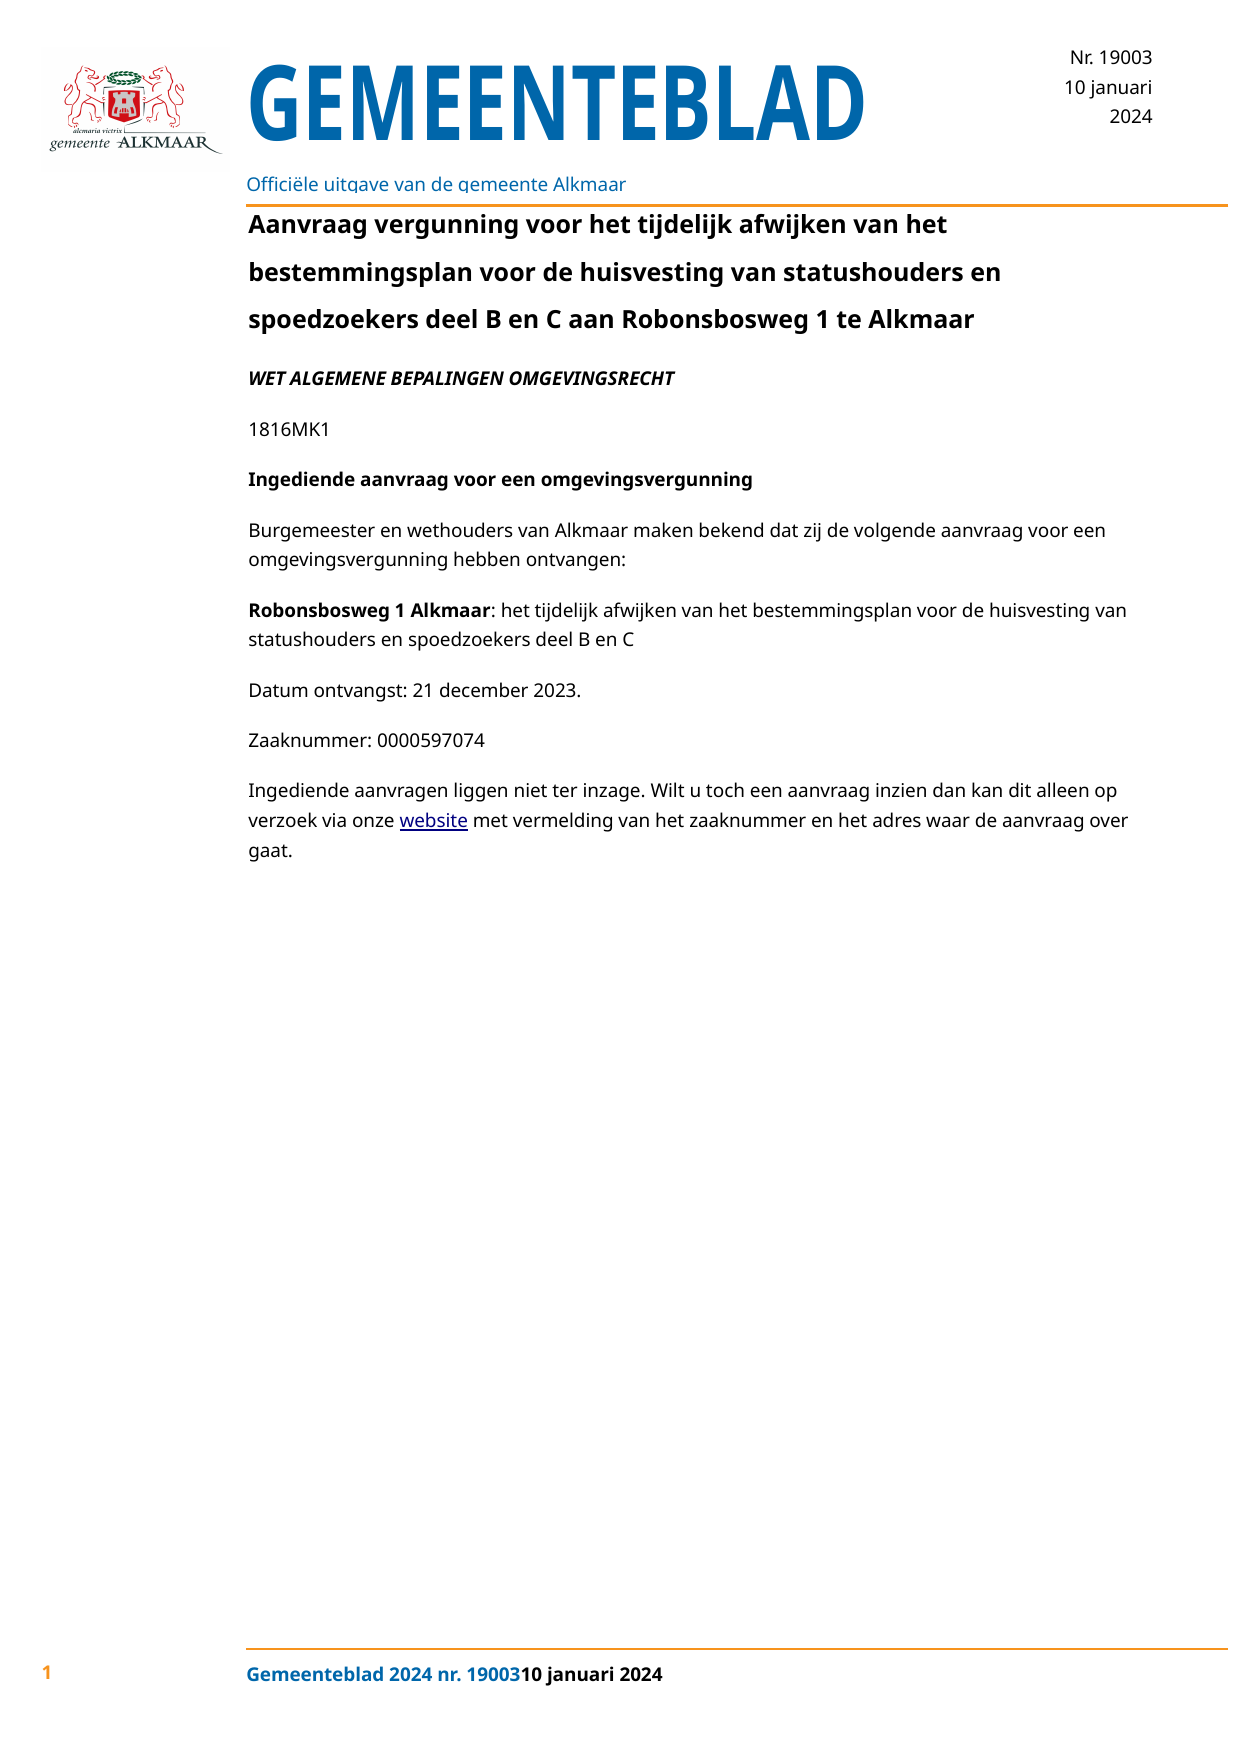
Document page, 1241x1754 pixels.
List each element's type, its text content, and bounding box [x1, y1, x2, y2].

text Ingediende aanvraag voor een omgevingsvergunning [248, 466, 1152, 492]
text Robonsbosweg 1 Alkmaar: het tijdelijk afwijken van het bestemmingsplan voor de huisvesting van statushouders en spoedzoekers deel B en C [248, 597, 1152, 652]
text Burgemeester en wethouders van Alkmaar maken bekend dat zij de volgende aanvraag voor een omgevingsvergunning hebben ontvangen: [248, 517, 1152, 572]
text WET ALGEMENE BEPALINGEN OMGEVINGSRECHT [248, 366, 1152, 391]
text Zaaknummer: 0000597074 [248, 727, 1152, 753]
text 1816MK1 [248, 416, 1152, 442]
text Aanvraag vergunning voor het tijdelijk afwijken van het bestemmingsplan voor de huisvesting van statushouders en spoedzoekers deel B en C aan Robonsbosweg 1 te Alkmaar [248, 207, 1152, 336]
text Datum ontvangst: 21 december 2023. [248, 677, 1152, 702]
picture [41, 47, 231, 172]
text Ingediende aanvragen liggen niet ter inzage. Wilt u toch een aanvraag inzien dan kan dit alleen op verzoek via onze website met vermelding van het zaaknummer en het adres waar de aanvraag over gaat. [248, 778, 1152, 862]
